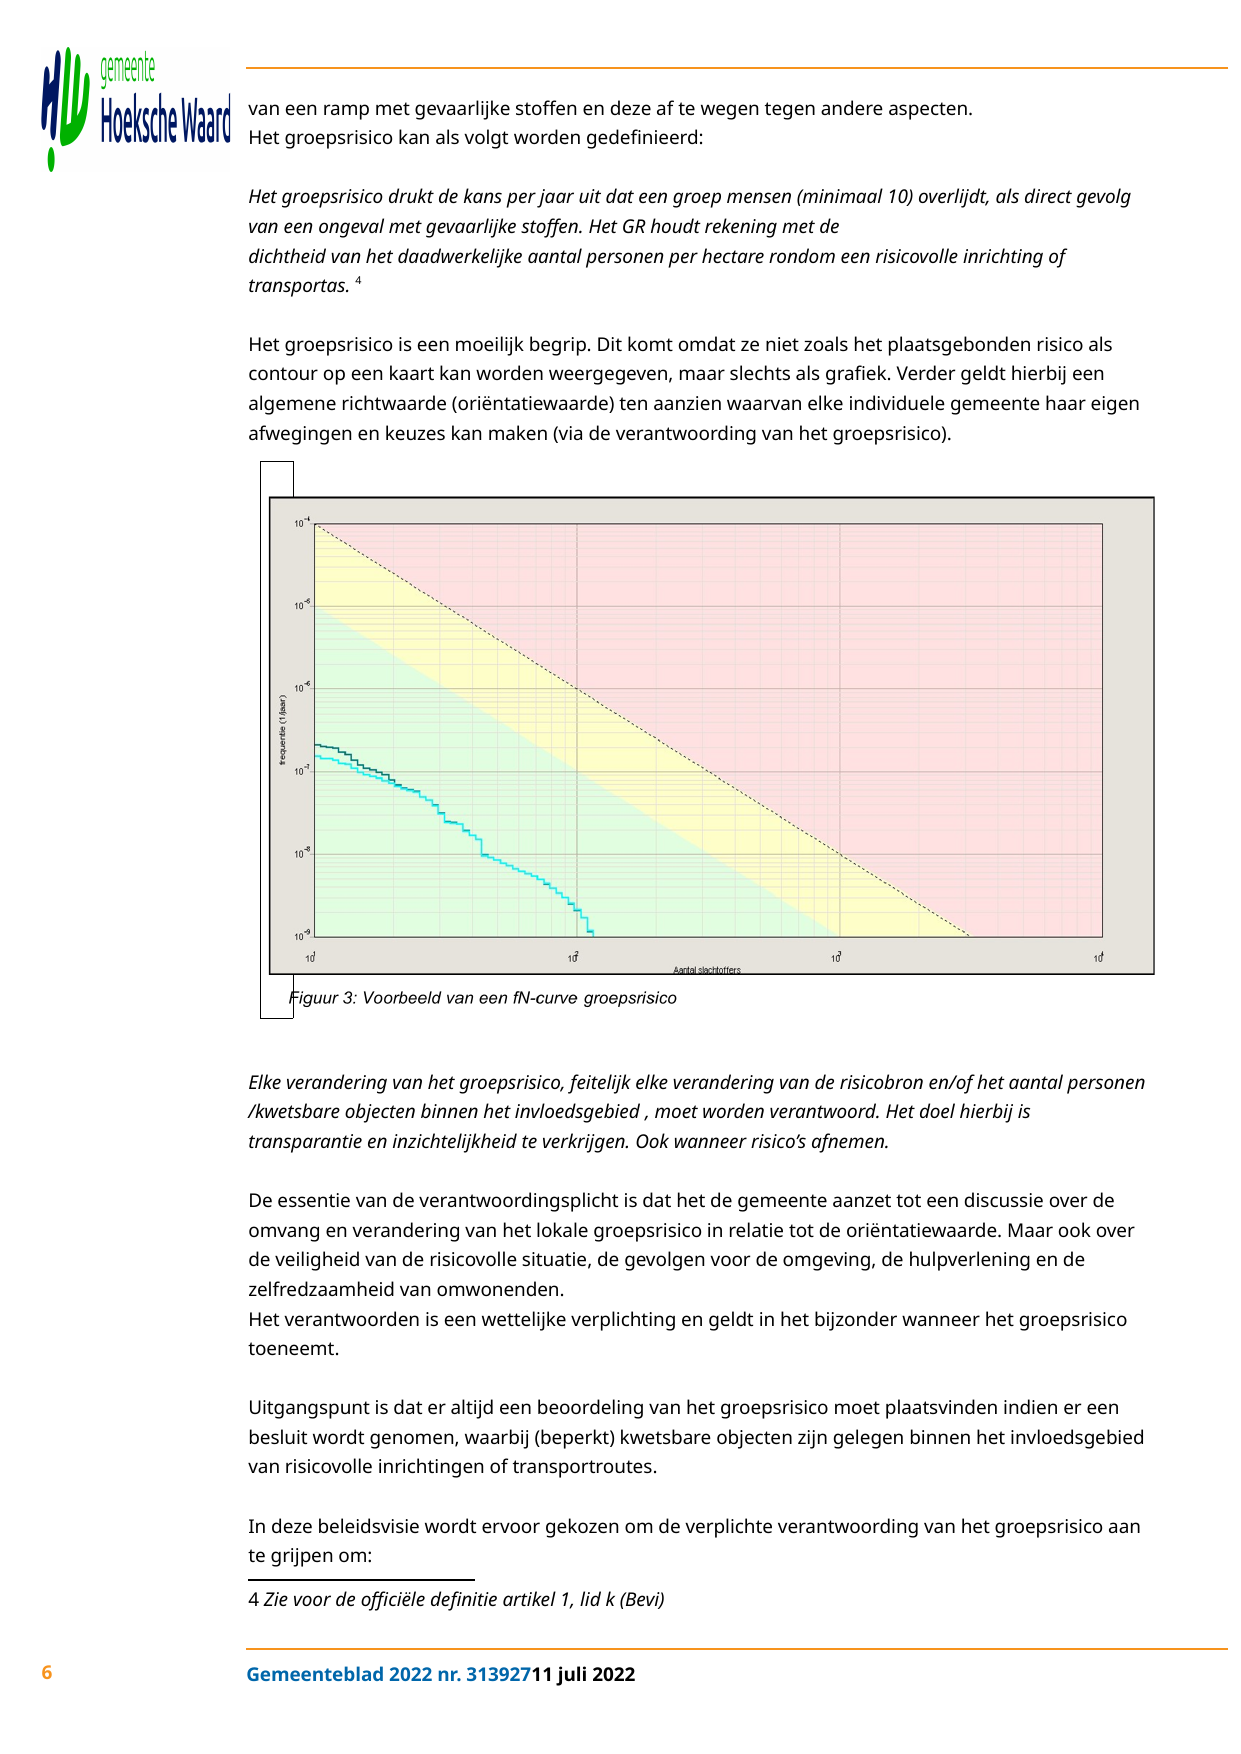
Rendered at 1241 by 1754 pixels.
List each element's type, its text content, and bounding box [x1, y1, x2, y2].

picture [41, 47, 231, 172]
text van een ramp met gevaarlijke stoffen en deze af te wegen tegen andere aspecten. [248, 95, 1152, 121]
text Het groepsrisico is een moeilijk begrip. Dit komt omdat ze niet zoals het plaatsgebonden risico als contour op een kaart kan worden weergegeven, maar slechts als grafiek. Verder geldt hierbij een algemene richtwaarde (oriëntatiewaarde) ten aanzien waarvan elke individuele gemeente haar eigen afwegingen en keuzes kan maken (via de verantwoording van het groepsrisico). [248, 331, 1152, 445]
text Het groepsrisico kan als volgt worden gedefinieerd: [248, 124, 1152, 150]
text Elke verandering van het groepsrisico, feitelijk elke verandering van de risicobron en/of het aantal personen /kwetsbare objecten binnen het invloedsgebied , moet worden verantwoord. Het doel hierbij is transparantie en inzichtelijkheid te verkrijgen. Ook wanneer risico’s afnemen. [248, 1069, 1152, 1154]
text De essentie van de verantwoordingsplicht is dat het de gemeente aanzet tot een discussie over de omvang en verandering van het lokale groepsrisico in relatie tot de oriëntatiewaarde. Maar ook over de veiligheid van de risicovolle situatie, de gevolgen voor de omgeving, de hulpverlening en de zelfredzaamheid van omwonenden. [248, 1187, 1152, 1302]
text Het verantwoorden is een wettelijke verplichting en geldt in het bijzonder wanneer het groepsrisico toeneemt. [248, 1306, 1152, 1361]
text Uitgangspunt is dat er altijd een beoordeling van het groepsrisico moet plaatsvinden indien er een besluit wordt genomen, waarbij (beperkt) kwetsbare objecten zijn gelegen binnen het invloedsgebied van risicovolle inrichtingen of transportroutes. [248, 1394, 1152, 1479]
table_header Het groepsrisico drukt de kans per jaar uit dat een groep mensen (minimaal 10) overlijdt, als direct gevolg van een ongeval met gevaarlijke stoffen. Het GR houdt rekening met de dichtheid van het daadwerkelijke aantal personen per hectare rondom een risicovolle inrichting of transportas. [248, 184, 1152, 298]
text In deze beleidsvisie wordt ervoor gekozen om de verplichte verantwoording van het groepsrisico aan te grijpen om: [248, 1513, 1152, 1568]
picture [268, 470, 1155, 1010]
